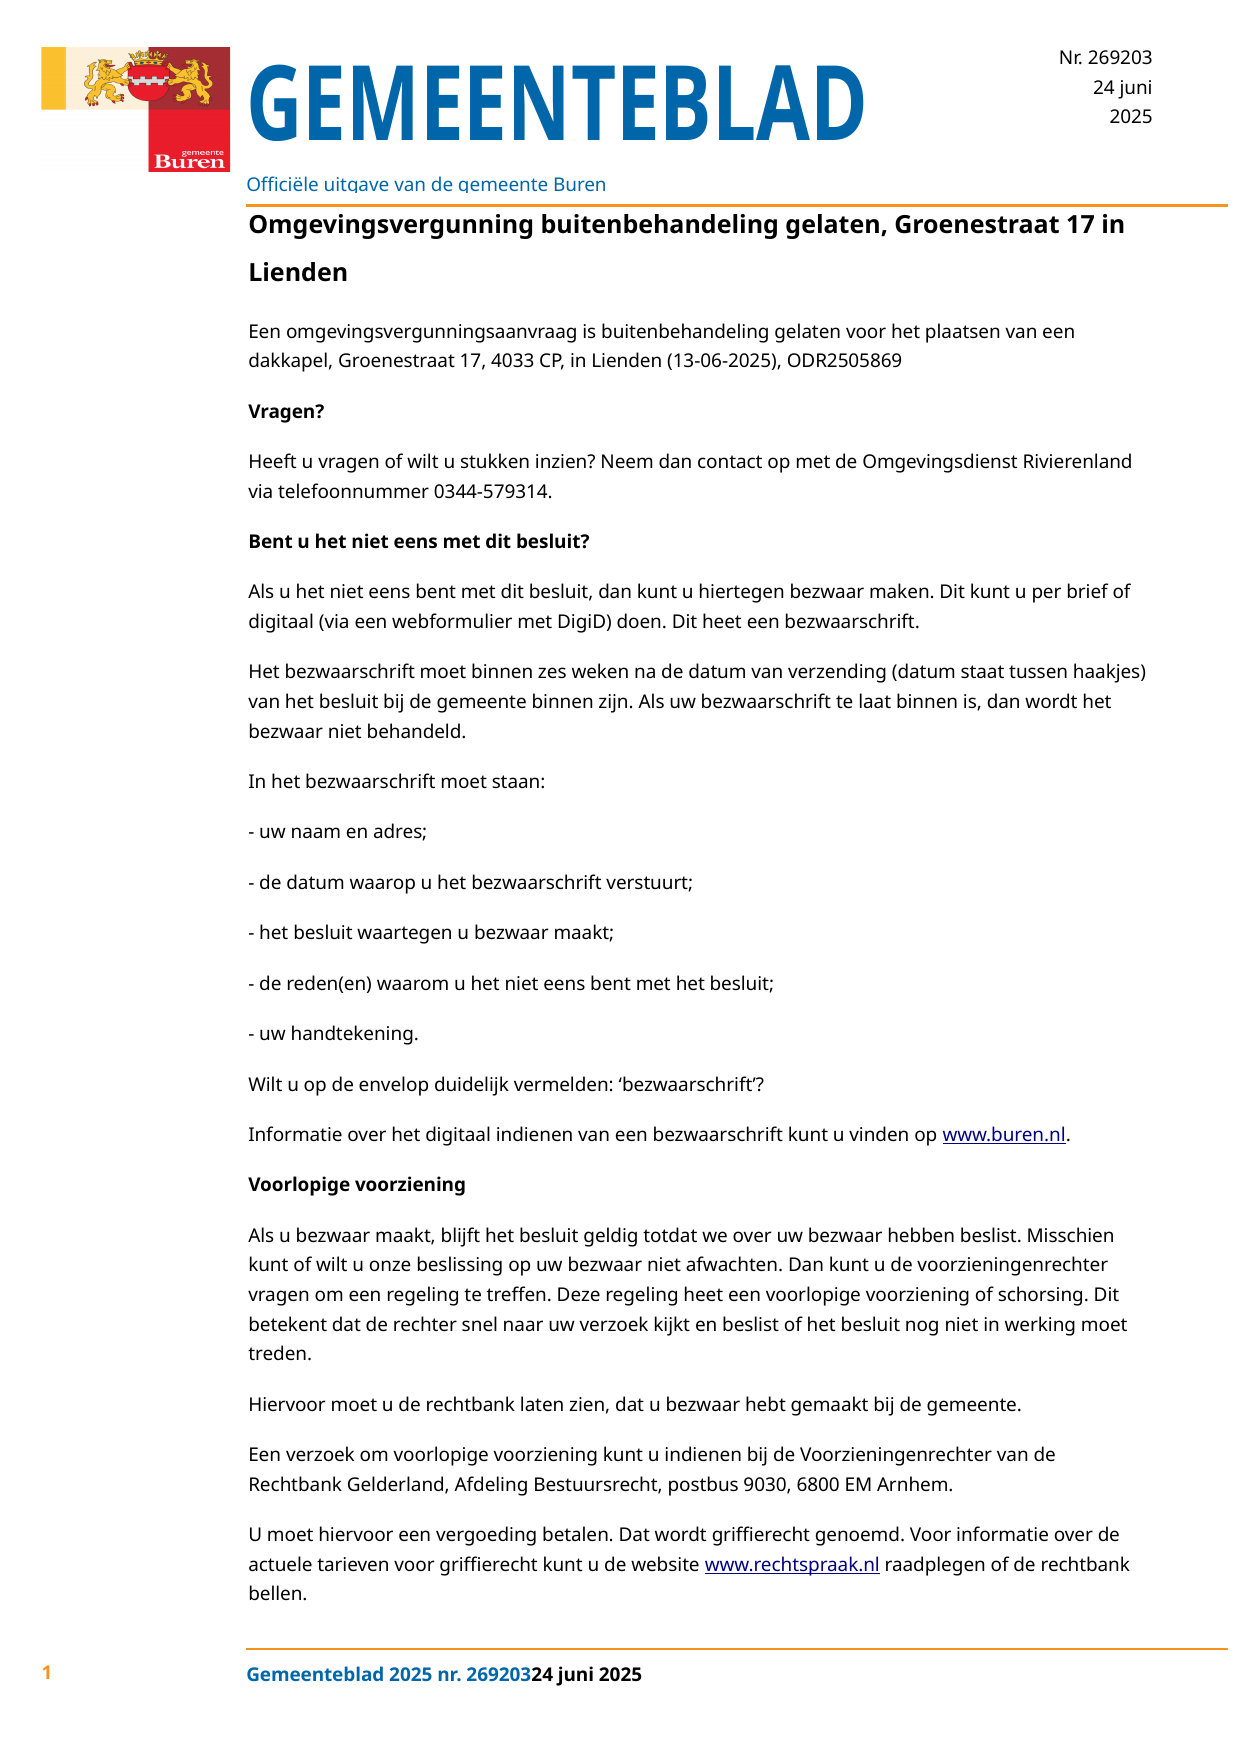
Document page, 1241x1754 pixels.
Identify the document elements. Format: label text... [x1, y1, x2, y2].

text Het bezwaarschrift moet binnen zes weken na de datum van verzending (datum staat tussen haakjes) van het besluit bij de gemeente binnen zijn. Als uw bezwaarschrift te laat binnen is, dan wordt het bezwaar niet behandeld. [248, 659, 1152, 744]
text Wilt u op de envelop duidelijk vermelden: ‘bezwaarschrift’? [248, 1071, 1152, 1097]
text Als u bezwaar maakt, blijft het besluit geldig totdat we over uw bezwaar hebben beslist. Misschien kunt of wilt u onze beslissing op uw bezwaar niet afwachten. Dan kunt u de voorzieningenrechter vragen om een regeling te treffen. Deze regeling heet een voorlopige voorziening of schorsing. Dit betekent dat de rechter snel naar uw verzoek kijkt en beslist of het besluit nog niet in werking moet treden. [248, 1222, 1152, 1366]
text - het besluit waartegen u bezwaar maakt; [248, 919, 1152, 945]
text - uw naam en adres; [248, 819, 1152, 844]
text Vragen? [248, 398, 1152, 424]
text Bent u het niet eens met dit besluit? [248, 528, 1152, 554]
text - de datum waarop u het bezwaarschrift verstuurt; [248, 869, 1152, 895]
text - de reden(en) waarom u het niet eens bent met het besluit; [248, 970, 1152, 996]
text Heeft u vragen of wilt u stukken inzien? Neem dan contact op met de Omgevingsdienst Rivierenland via telefoonnummer 0344-579314. [248, 448, 1152, 504]
text In het bezwaarschrift moet staan: [248, 768, 1152, 794]
picture [41, 47, 231, 172]
text Omgevingsvergunning buitenbehandeling gelaten, Groenestraat 17 in Lienden [248, 207, 1152, 288]
text Voorlopige voorziening [248, 1172, 1152, 1197]
text - uw handtekening. [248, 1020, 1152, 1046]
text Hiervoor moet u de rechtbank laten zien, dat u bezwaar hebt gemaakt bij de gemeente. [248, 1391, 1152, 1417]
text Als u het niet eens bent met dit besluit, dan kunt u hiertegen bezwaar maken. Dit kunt u per brief of digitaal (via een webformulier met DigiD) doen. Dit heet een bezwaarschrift. [248, 579, 1152, 634]
text Een verzoek om voorlopige voorziening kunt u indienen bij de Voorzieningenrechter van de Rechtbank Gelderland, Afdeling Bestuursrecht, postbus 9030, 6800 EM Arnhem. [248, 1441, 1152, 1497]
text Informatie over het digitaal indienen van een bezwaarschrift kunt u vinden op www.buren.nl. [248, 1121, 1152, 1147]
text U moet hiervoor een vergoeding betalen. Dat wordt griffierecht genoemd. Voor informatie over de actuele tarieven voor griffierecht kunt u de website www.rechtspraak.nl raadplegen of de rechtbank bellen. [248, 1521, 1152, 1606]
text Een omgevingsvergunningsaanvraag is buitenbehandeling gelaten voor het plaatsen van een dakkapel, Groenestraat 17, 4033 CP, in Lienden (13-06-2025), ODR2505869 [248, 318, 1152, 373]
